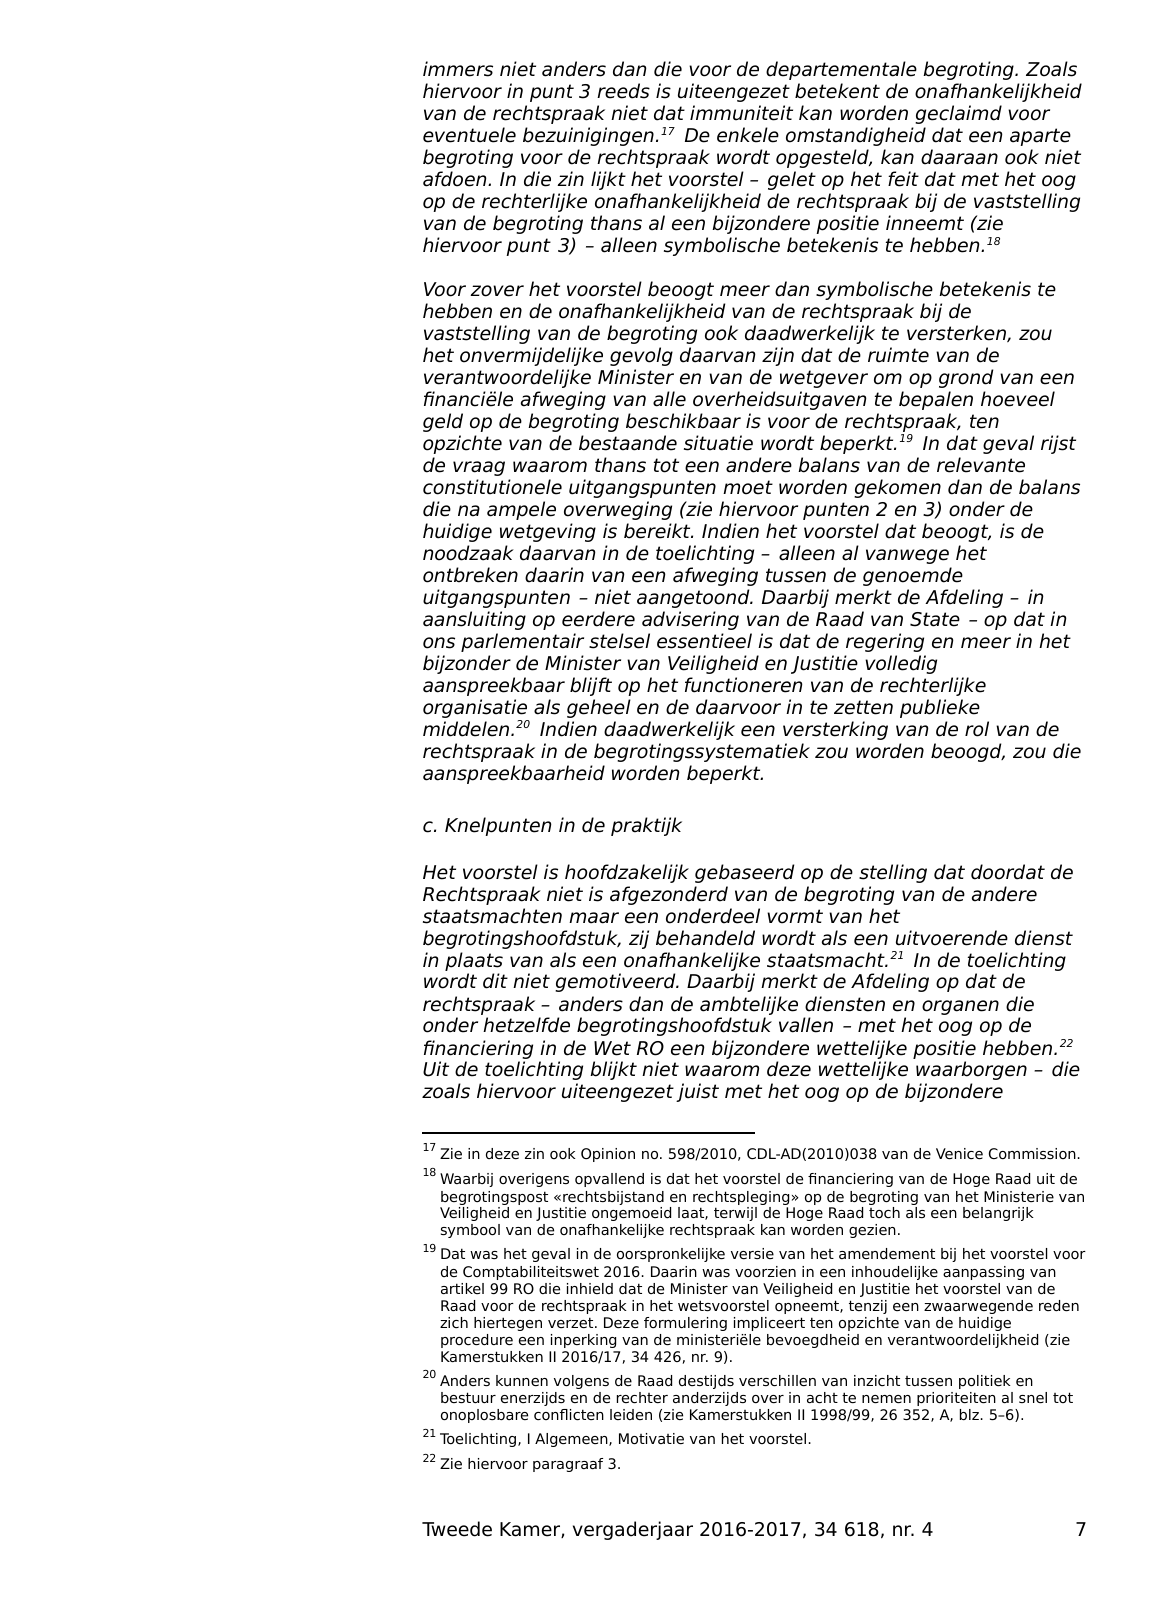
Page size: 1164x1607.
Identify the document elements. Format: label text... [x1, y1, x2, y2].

text Zie hiervoor paragraaf 3. [422, 1452, 1087, 1474]
text Toelichting, I Algemeen, Motivatie van het voorstel. [422, 1427, 1087, 1449]
text Waarbij overigens opvallend is dat het voorstel de financiering van de Hoge Raad uit de begrotingspost «rechtsbijstand en rechtspleging» op de begroting van het Ministerie van Veiligheid en Justitie ongemoeid laat, terwijl de Hoge Raad toch als een belangrijk symbool van de onafhankelijke rechtspraak kan worden gezien. [422, 1167, 1087, 1239]
text immers niet anders dan die voor de departementale begroting. Zoals hiervoor in punt 3 reeds is uiteengezet betekent de onafhankelijkheid van de rechtspraak niet dat immuniteit kan worden geclaimd voor eventuele bezuinigingen. De enkele omstandigheid dat een aparte begroting voor de rechtspraak wordt opgesteld, kan daaraan ook niet afdoen. In die zin lijkt het voorstel – gelet op het feit dat met het oog op de rechterlijke onafhankelijkheid de rechtspraak bij de vaststelling van de begroting thans al een bijzondere positie inneemt (zie hiervoor punt 3) – alleen symbolische betekenis te hebben. [422, 59, 1087, 257]
text Zie in deze zin ook Opinion no. 598/2010, CDL-AD(2010)038 van de Venice Commission. [422, 1142, 1087, 1164]
subtitle c. Knelpunten in de praktijk [422, 814, 1087, 837]
text Het voorstel is hoofdzakelijk gebaseerd op de stelling dat doordat de Rechtspraak niet is afgezonderd van de begroting van de andere staatsmachten maar een onderdeel vormt van het begrotingshoofdstuk, zij behandeld wordt als een uitvoerende dienst in plaats van als een onafhankelijke staatsmacht. In de toelichting wordt dit niet gemotiveerd. Daarbij merkt de Afdeling op dat de rechtspraak – anders dan de ambtelijke diensten en organen die onder hetzelfde begrotingshoofdstuk vallen – met het oog op de financiering in de Wet RO een bijzondere wettelijke positie hebben. Uit de toelichting blijkt niet waarom deze wettelijke waarborgen – die zoals hiervoor uiteengezet juist met het oog op de bijzondere [422, 862, 1087, 1103]
text Anders kunnen volgens de Raad destijds verschillen van inzicht tussen politiek en bestuur enerzijds en de rechter anderzijds over in acht te nemen prioriteiten al snel tot onoplosbare conflicten leiden (zie Kamerstukken II 1998/99, 26 352, A, blz. 5–6). [422, 1368, 1087, 1424]
text Dat was het geval in de oorspronkelijke versie van het amendement bij het voorstel voor de Comptabiliteitswet 2016. Daarin was voorzien in een inhoudelijke aanpassing van artikel 99 RO die inhield dat de Minister van Veiligheid en Justitie het voorstel van de Raad voor de rechtspraak in het wetsvoorstel opneemt, tenzij een zwaarwegende reden zich hiertegen verzet. Deze formulering impliceert ten opzichte van de huidige procedure een inperking van de ministeriële bevoegdheid en verantwoordelijkheid (zie Kamerstukken II 2016/17, 34 426, nr. 9). [422, 1242, 1087, 1366]
text Voor zover het voorstel beoogt meer dan symbolische betekenis te hebben en de onafhankelijkheid van de rechtspraak bij de vaststelling van de begroting ook daadwerkelijk te versterken, zou het onvermijdelijke gevolg daarvan zijn dat de ruimte van de verantwoordelijke Minister en van de wetgever om op grond van een financiële afweging van alle overheidsuitgaven te bepalen hoeveel geld op de begroting beschikbaar is voor de rechtspraak, ten opzichte van de bestaande situatie wordt beperkt. In dat geval rijst de vraag waarom thans tot een andere balans van de relevante constitutionele uitgangspunten moet worden gekomen dan de balans die na ampele overweging (zie hiervoor punten 2 en 3) onder de huidige wetgeving is bereikt. Indien het voorstel dat beoogt, is de noodzaak daarvan in de toelichting – alleen al vanwege het ontbreken daarin van een afweging tussen de genoemde uitgangspunten – niet aangetoond. Daarbij merkt de Afdeling – in aansluiting op eerdere advisering van de Raad van State – op dat in ons parlementair stelsel essentieel is dat de regering en meer in het bijzonder de Minister van Veiligheid en Justitie volledig aanspreekbaar blijft op het functioneren van de rechterlijke organisatie als geheel en de daarvoor in te zetten publieke middelen. Indien daadwerkelijk een versterking van de rol van de rechtspraak in de begrotingssystematiek zou worden beoogd, zou die aanspreekbaarheid worden beperkt. [422, 279, 1087, 784]
